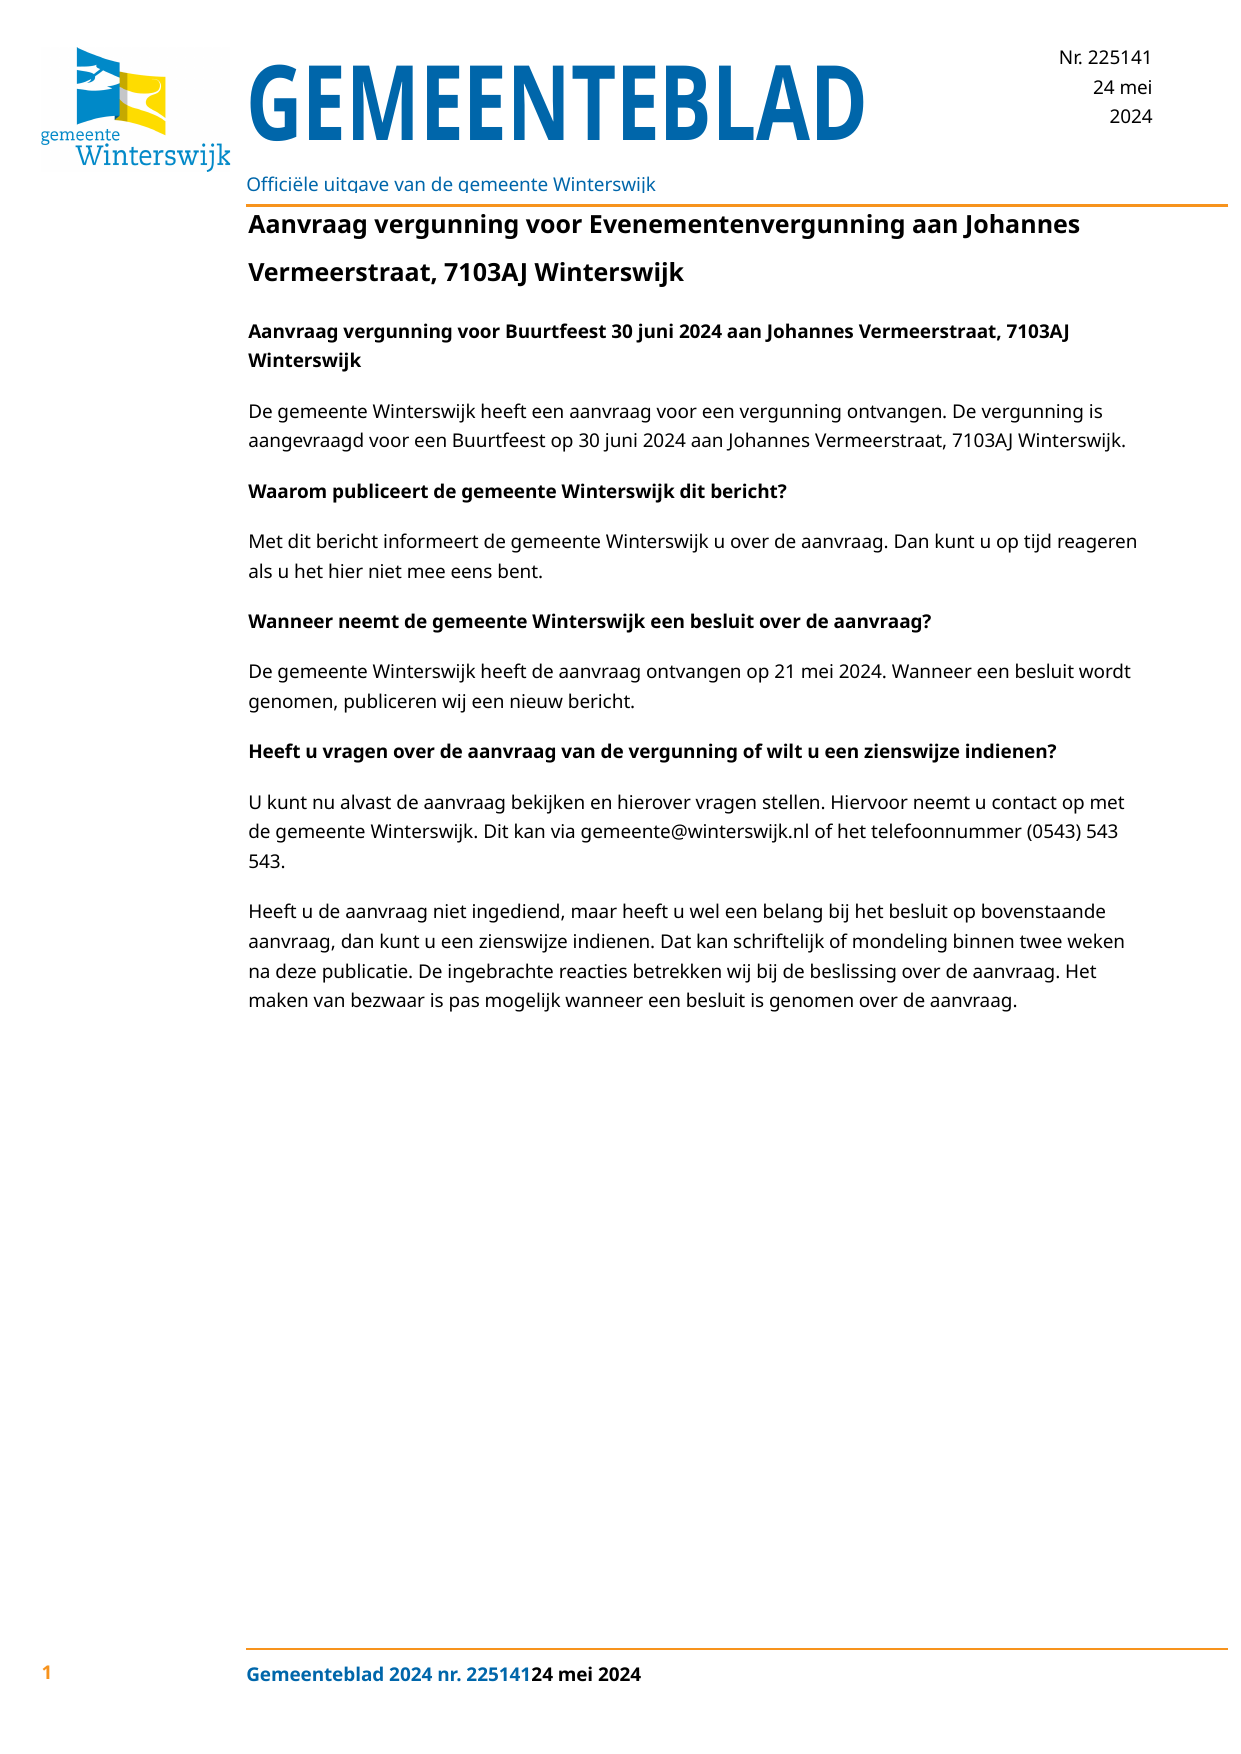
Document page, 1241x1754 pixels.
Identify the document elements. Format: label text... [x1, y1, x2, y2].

text Met dit bericht informeert de gemeente Winterswijk u over de aanvraag. Dan kunt u op tijd reageren als u het hier niet mee eens bent. [248, 528, 1152, 584]
picture [41, 47, 231, 172]
text Heeft u de aanvraag niet ingediend, maar heeft u wel een belang bij het besluit op bovenstaande aanvraag, dan kunt u een zienswijze indienen. Dat kan schriftelijk of mondeling binnen twee weken na deze publicatie. De ingebrachte reacties betrekken wij bij de beslissing over de aanvraag. Het maken van bezwaar is pas mogelijk wanneer een besluit is genomen over de aanvraag. [248, 899, 1152, 1013]
text De gemeente Winterswijk heeft de aanvraag ontvangen op 21 mei 2024. Wanneer een besluit wordt genomen, publiceren wij een nieuw bericht. [248, 659, 1152, 714]
text U kunt nu alvast de aanvraag bekijken en hierover vragen stellen. Hiervoor neemt u contact op met de gemeente Winterswijk. Dit kan via gemeente@winterswijk.nl of het telefoonnummer (0543) 543 543. [248, 789, 1152, 874]
text Aanvraag vergunning voor Buurtfeest 30 juni 2024 aan Johannes Vermeerstraat, 7103AJ Winterswijk [248, 318, 1152, 373]
text Wanneer neemt de gemeente Winterswijk een besluit over de aanvraag? [248, 608, 1152, 634]
text Waarom publiceert de gemeente Winterswijk dit bericht? [248, 478, 1152, 504]
picture [225, 153, 231, 162]
text De gemeente Winterswijk heeft een aanvraag voor een vergunning ontvangen. De vergunning is aangevraagd voor een Buurtfeest op 30 juni 2024 aan Johannes Vermeerstraat, 7103AJ Winterswijk. [248, 398, 1152, 453]
text Heeft u vragen over de aanvraag van de vergunning of wilt u een zienswijze indienen? [248, 739, 1152, 764]
text Aanvraag vergunning voor Evenementenvergunning aan Johannes Vermeerstraat, 7103AJ Winterswijk [248, 207, 1152, 288]
